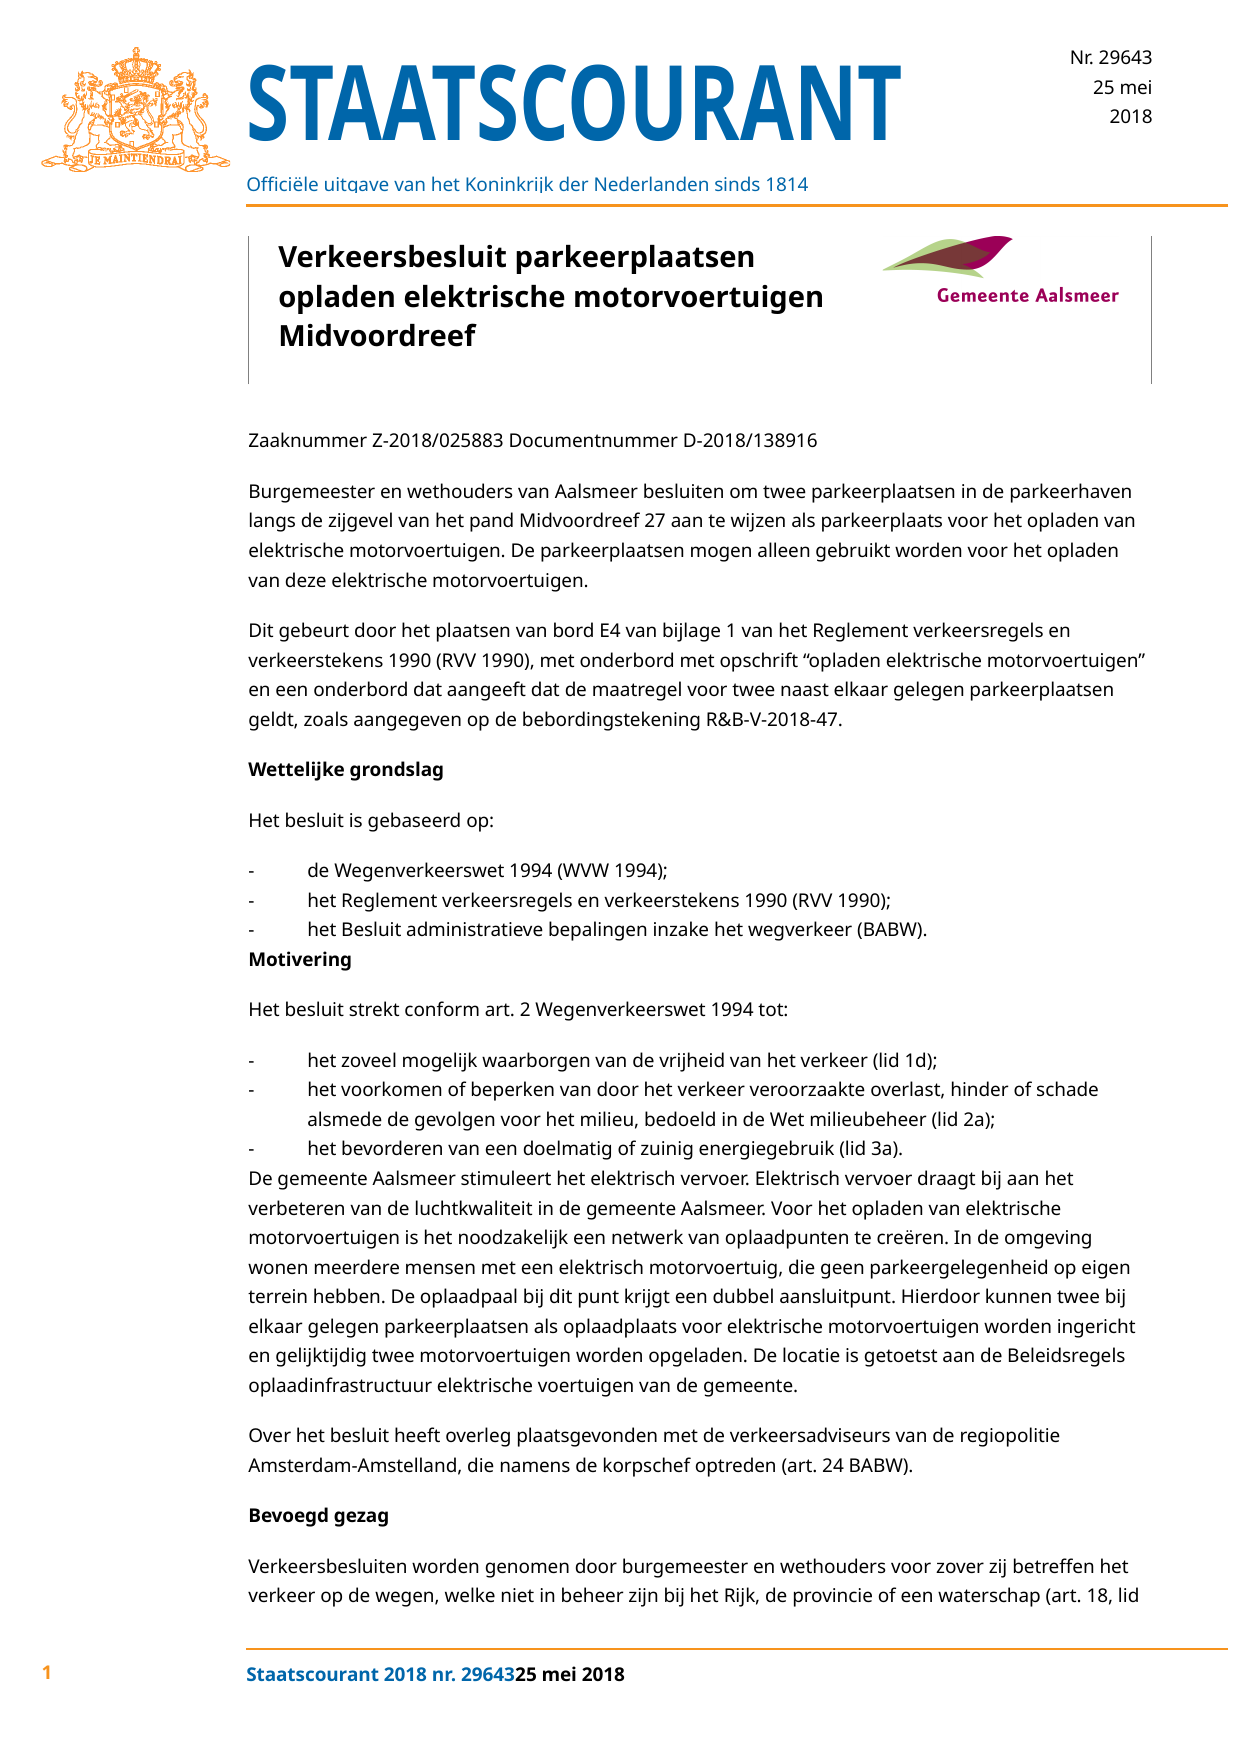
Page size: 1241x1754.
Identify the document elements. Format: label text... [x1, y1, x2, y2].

list het bevorderen van een doelmatig of zuinig energiegebruik (lid 3a). [248, 1136, 1152, 1161]
text Burgemeester en wethouders van Aalsmeer besluiten om twee parkeerplaatsen in de parkeerhaven langs de zijgevel van het pand Midvoordreef 27 aan te wijzen als parkeerplaats voor het opladen van elektrische motorvoertuigen. De parkeerplaatsen mogen alleen gebruikt worden voor het opladen van deze elektrische motorvoertuigen. [248, 478, 1152, 592]
text Zaaknummer Z-2018/025883 Documentnummer D-2018/138916 [248, 428, 1152, 453]
text Het besluit is gebaseerd op: [248, 807, 1152, 832]
list het voorkomen of beperken van door het verkeer veroorzaakte overlast, hinder of schade alsmede de gevolgen voor het milieu, bedoeld in de Wet milieubeheer (lid 2a); [248, 1076, 1152, 1132]
text Verkeersbesluiten worden genomen door burgemeester en wethouders voor zover zij betreffen het verkeer op de wegen, welke niet in beheer zijn bij het Rijk, de provincie of een waterschap (art. 18, lid [248, 1553, 1152, 1608]
text Bevoegd gezag [248, 1503, 1152, 1528]
text Wettelijke grondslag [248, 756, 1152, 782]
list het Reglement verkeersregels en verkeerstekens 1990 (RVV 1990); [248, 887, 1152, 912]
list het zoveel mogelijk waarborgen van de vrijheid van het verkeer (lid 1d); [248, 1047, 1152, 1072]
table_header [850, 236, 1151, 384]
picture [882, 236, 1119, 302]
list het Besluit administratieve bepalingen inzake het wegverkeer (BABW). [248, 916, 1152, 942]
text Dit gebeurt door het plaatsen van bord E4 van bijlage 1 van het Reglement verkeersregels en verkeerstekens 1990 (RVV 1990), met onderbord met opschrift “opladen elektrische motorvoertuigen” en een onderbord dat aangeeft dat de maatregel voor twee naast elkaar gelegen parkeerplaatsen geldt, zoals aangegeven op de bebordingstekening R&B-V-2018-47. [248, 617, 1152, 732]
text Over het besluit heeft overleg plaatsgevonden met de verkeersadviseurs van de regiopolitie Amsterdam-Amstelland, die namens de korpschef optreden (art. 24 BABW). [248, 1423, 1152, 1478]
text Het besluit strekt conform art. 2 Wegenverkeerswet 1994 tot: [248, 996, 1152, 1022]
text De gemeente Aalsmeer stimuleert het elektrisch vervoer. Elektrisch vervoer draagt bij aan het verbeteren van de luchtkwaliteit in de gemeente Aalsmeer. Voor het opladen van elektrische motorvoertuigen is het noodzakelijk een netwerk van oplaadpunten te creëren. In de omgeving wonen meerdere mensen met een elektrisch motorvoertuig, die geen parkeergelegenheid op eigen terrein hebben. De oplaadpaal bij dit punt krijgt een dubbel aansluitpunt. Hierdoor kunnen twee bij elkaar gelegen parkeerplaatsen als oplaadplaats voor elektrische motorvoertuigen worden ingericht en gelijktijdig twee motorvoertuigen worden opgeladen. De locatie is getoetst aan de Beleidsregels oplaadinfrastructuur elektrische voertuigen van de gemeente. [248, 1165, 1152, 1398]
picture [41, 47, 231, 172]
list de Wegenverkeerswet 1994 (WVW 1994); [248, 857, 1152, 883]
text Motivering [248, 946, 1152, 972]
table_header Verkeersbesluit parkeerplaatsen opladen elektrische motorvoertuigen Midvoordreef [249, 236, 850, 384]
